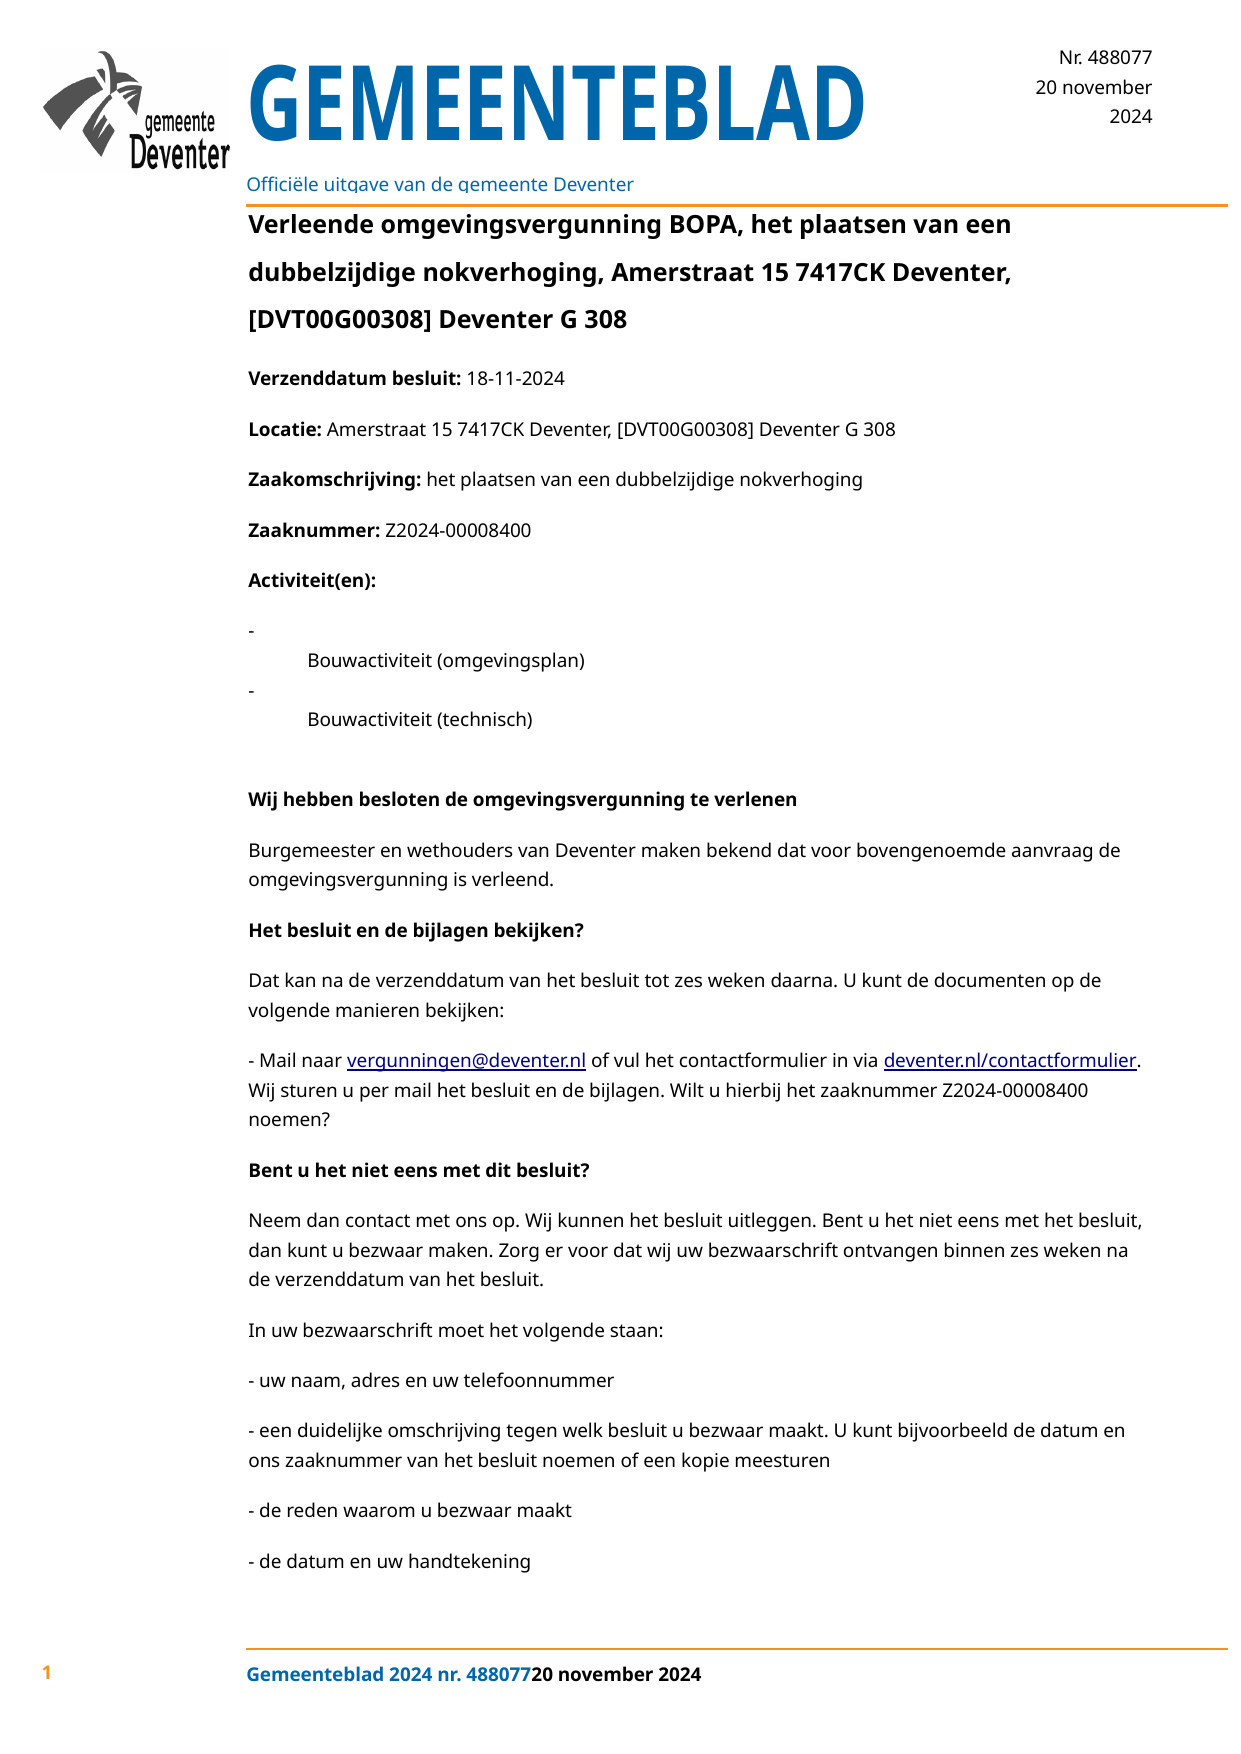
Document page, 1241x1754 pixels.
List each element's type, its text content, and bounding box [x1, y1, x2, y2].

text - Mail naar vergunningen@deventer.nl of vul het contactformulier in via deventer.nl/contactformulier. Wij sturen u per mail het besluit en de bijlagen. Wilt u hierbij het zaaknummer Z2024-00008400 noemen? [248, 1047, 1152, 1132]
text Neem dan contact met ons op. Wij kunnen het besluit uitleggen. Bent u het niet eens met het besluit, dan kunt u bezwaar maken. Zorg er voor dat wij uw bezwaarschrift ontvangen binnen zes weken na de verzenddatum van het besluit. [248, 1207, 1152, 1292]
text Dat kan na de verzenddatum van het besluit tot zes weken daarna. U kunt de documenten op de volgende manieren bekijken: [248, 967, 1152, 1022]
list Bouwactiviteit (omgevingsplan) [248, 647, 1152, 673]
text - uw naam, adres en uw telefoonnummer [248, 1367, 1152, 1393]
text Zaakomschrijving: het plaatsen van een dubbelzijdige nokverhoging [248, 466, 1152, 492]
text Wij hebben besloten de omgevingsvergunning te verlenen [248, 786, 1152, 812]
list Bouwactiviteit (technisch) [248, 706, 1152, 732]
text Het besluit en de bijlagen bekijken? [248, 917, 1152, 942]
text In uw bezwaarschrift moet het volgende staan: [248, 1317, 1152, 1342]
text Burgemeester en wethouders van Deventer maken bekend dat voor bovengenoemde aanvraag de omgevingsvergunning is verleend. [248, 837, 1152, 892]
text Zaaknummer: Z2024-00008400 [248, 517, 1152, 542]
text - een duidelijke omschrijving tegen welk besluit u bezwaar maakt. U kunt bijvoorbeeld de datum en ons zaaknummer van het besluit noemen of een kopie meesturen [248, 1418, 1152, 1473]
text Verleende omgevingsvergunning BOPA, het plaatsen van een dubbelzijdige nokverhoging, Amerstraat 15 7417CK Deventer, [DVT00G00308] Deventer G 308 [248, 207, 1152, 336]
picture [41, 47, 231, 172]
text - de datum en uw handtekening [248, 1548, 1152, 1574]
text Activiteit(en): [248, 567, 1152, 593]
text - de reden waarom u bezwaar maakt [248, 1498, 1152, 1523]
text Locatie: Amerstraat 15 7417CK Deventer, [DVT00G00308] Deventer G 308 [248, 416, 1152, 442]
text Bent u het niet eens met dit besluit? [248, 1157, 1152, 1182]
text Verzenddatum besluit: 18-11-2024 [248, 366, 1152, 391]
